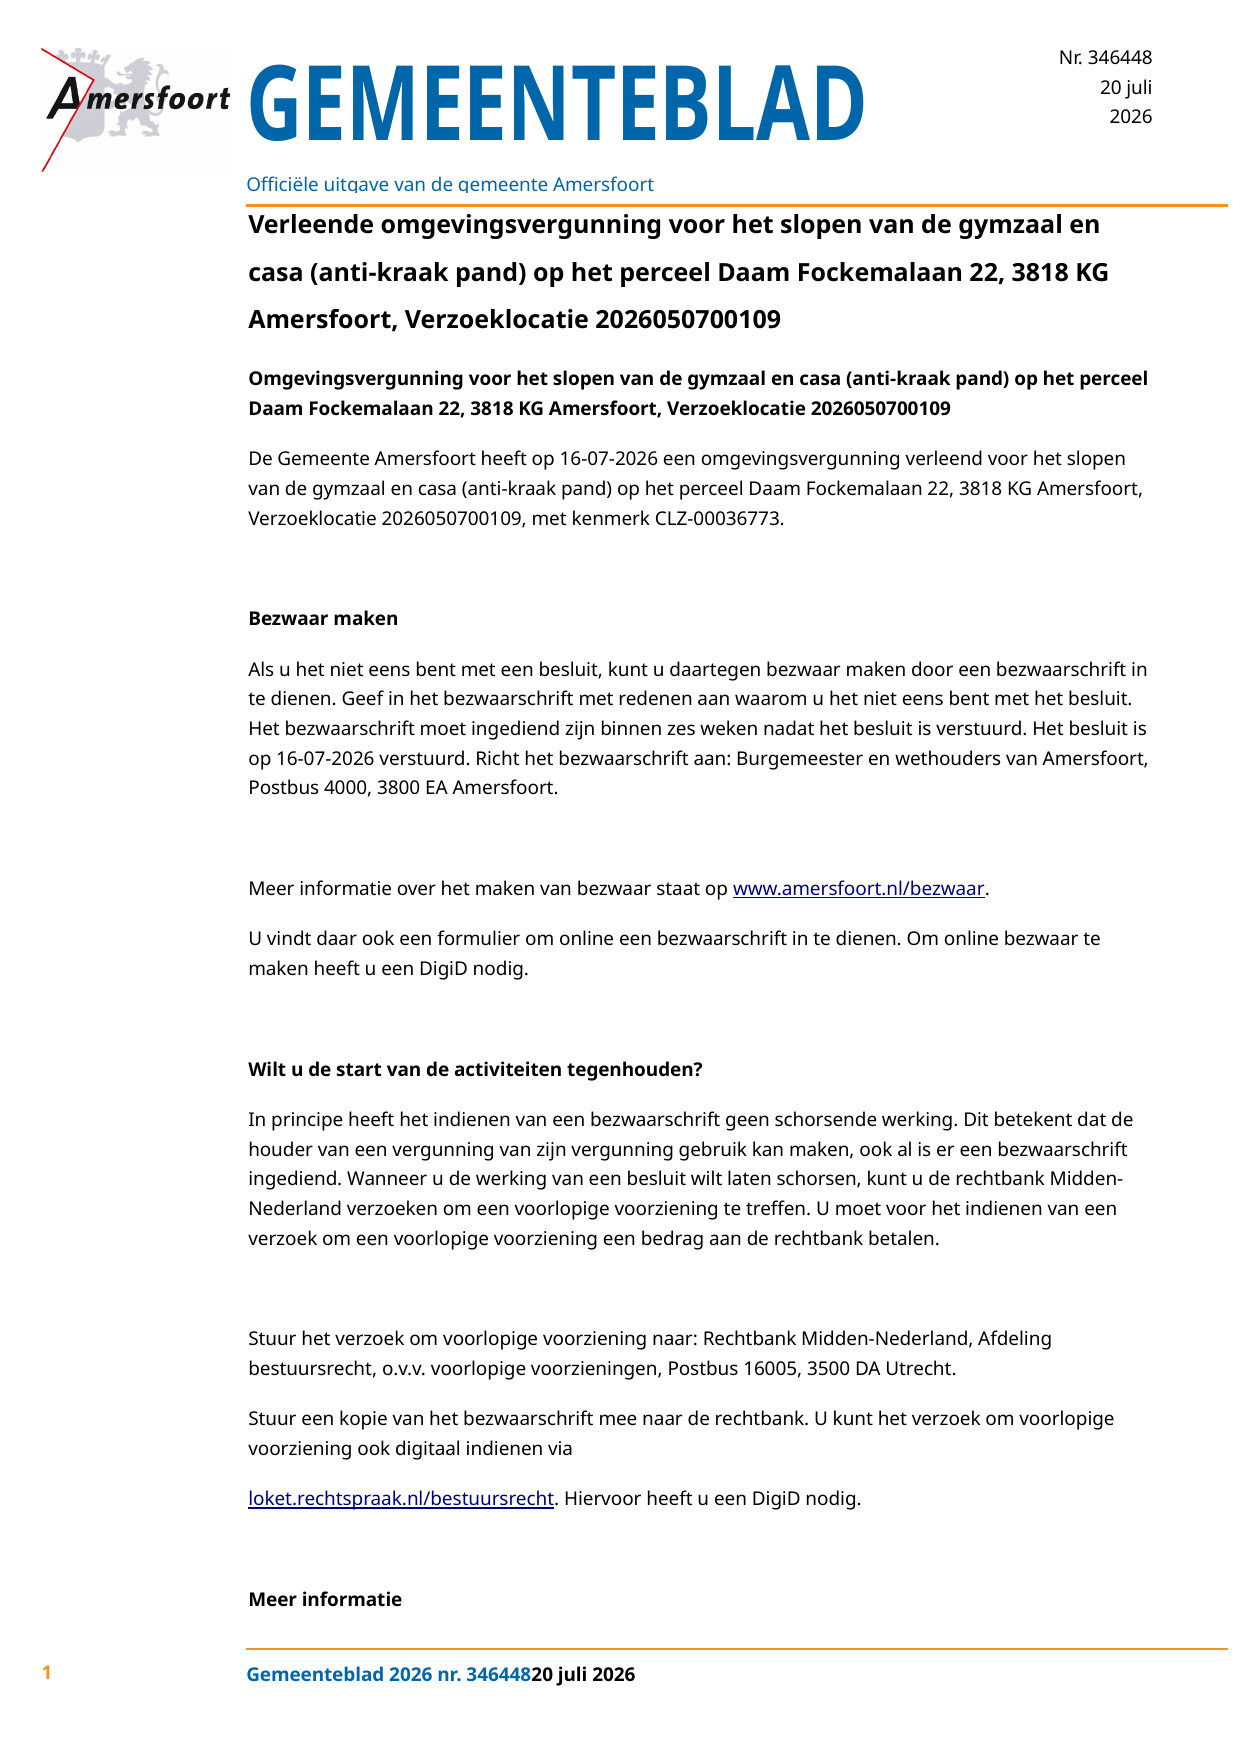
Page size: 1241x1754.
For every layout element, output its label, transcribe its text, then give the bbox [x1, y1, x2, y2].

picture [41, 47, 231, 172]
text U vindt daar ook een formulier om online een bezwaarschrift in te dienen. Om online bezwaar te maken heeft u een DigiD nodig. [248, 926, 1152, 981]
text In principe heeft het indienen van een bezwaarschrift geen schorsende werking. Dit betekent dat de houder van een vergunning van zijn vergunning gebruik kan maken, ook al is er een bezwaarschrift ingediend. Wanneer u de werking van een besluit wilt laten schorsen, kunt u de rechtbank Midden-Nederland verzoeken om een voorlopige voorziening te treffen. U moet voor het indienen van een verzoek om een voorlopige voorziening een bedrag aan de rechtbank betalen. [248, 1106, 1152, 1250]
text Stuur het verzoek om voorlopige voorziening naar: Rechtbank Midden-Nederland, Afdeling bestuursrecht, o.v.v. voorlopige voorzieningen, Postbus 16005, 3500 DA Utrecht. [248, 1326, 1152, 1381]
text loket.rechtspraak.nl/bestuursrecht. Hiervoor heeft u een DigiD nodig. [248, 1486, 1152, 1511]
text Bezwaar maken [248, 606, 1152, 631]
text De Gemeente Amersfoort heeft op 16-07-2026 een omgevingsvergunning verleend voor het slopen van de gymzaal en casa (anti-kraak pand) op het perceel Daam Fockemalaan 22, 3818 KG Amersfoort, Verzoeklocatie 2026050700109, met kenmerk CLZ-00036773. [248, 446, 1152, 530]
text Verleende omgevingsvergunning voor het slopen van de gymzaal en casa (anti-kraak pand) op het perceel Daam Fockemalaan 22, 3818 KG Amersfoort, Verzoeklocatie 2026050700109 [248, 207, 1152, 336]
text Meer informatie over het maken van bezwaar staat op www.amersfoort.nl/bezwaar. [248, 875, 1152, 901]
text Omgevingsvergunning voor het slopen van de gymzaal en casa (anti-kraak pand) op het perceel Daam Fockemalaan 22, 3818 KG Amersfoort, Verzoeklocatie 2026050700109 [248, 366, 1152, 421]
text Meer informatie [248, 1586, 1152, 1612]
text Als u het niet eens bent met een besluit, kunt u daartegen bezwaar maken door een bezwaarschrift in te dienen. Geef in het bezwaarschrift met redenen aan waarom u het niet eens bent met het besluit. Het bezwaarschrift moet ingediend zijn binnen zes weken nadat het besluit is verstuurd. Het besluit is op 16-07-2026 verstuurd. Richt het bezwaarschrift aan: Burgemeester en wethouders van Amersfoort, Postbus 4000, 3800 EA Amersfoort. [248, 656, 1152, 800]
text Wilt u de start van de activiteiten tegenhouden? [248, 1056, 1152, 1082]
text Stuur een kopie van het bezwaarschrift mee naar de rechtbank. U kunt het verzoek om voorlopige voorziening ook digitaal indienen via [248, 1406, 1152, 1461]
